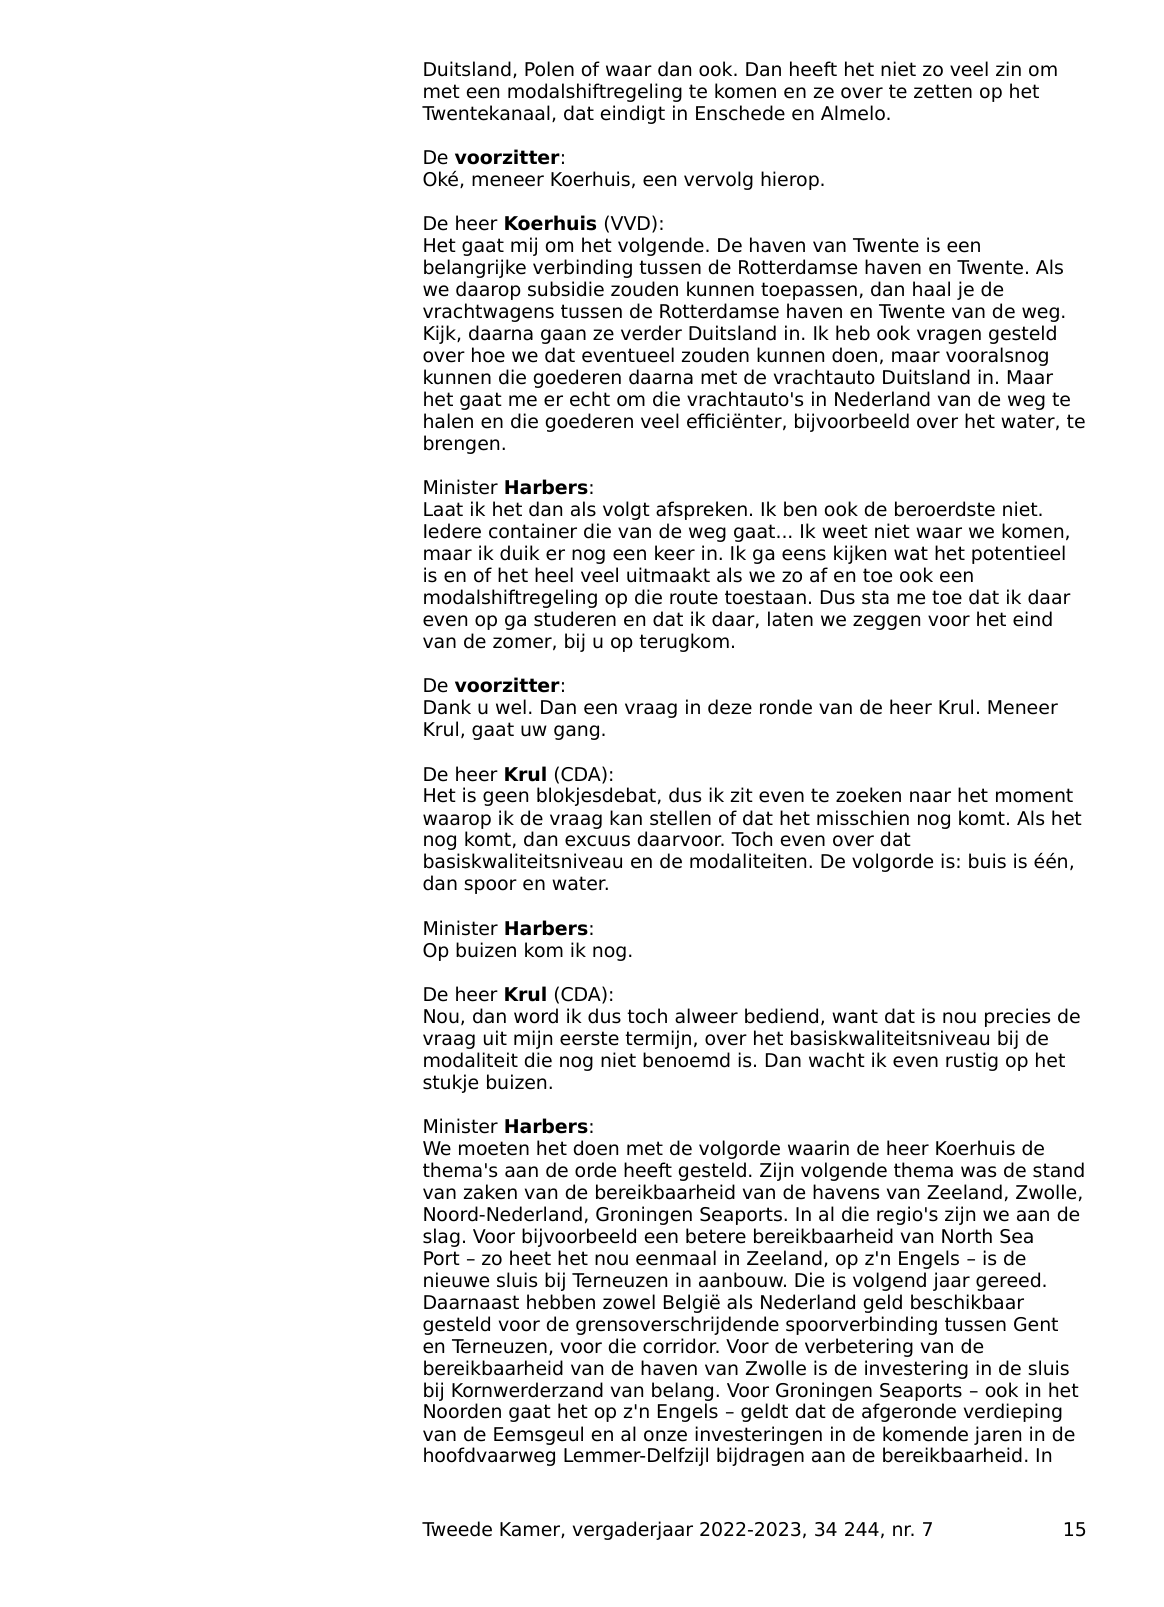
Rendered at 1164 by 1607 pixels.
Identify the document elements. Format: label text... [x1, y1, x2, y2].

text Oké, meneer Koerhuis, een vervolg hierop. [422, 169, 1087, 191]
text De heer Krul (CDA): [422, 763, 1087, 785]
text De voorzitter: [422, 147, 1087, 169]
text Minister Harbers: [422, 477, 1087, 499]
text De heer Krul (CDA): [422, 984, 1087, 1006]
text Minister Harbers: [422, 917, 1087, 939]
text Laat ik het dan als volgt afspreken. Ik ben ook de beroerdste niet. Iedere container die van de weg gaat... Ik weet niet waar we komen, maar ik duik er nog een keer in. Ik ga eens kijken wat het potentieel is en of het heel veel uitmaakt als we zo af en toe ook een modalshiftregeling op die route toestaan. Dus sta me toe dat ik daar even op ga studeren en dat ik daar, laten we zeggen voor het eind van de zomer, bij u op terugkom. [422, 499, 1087, 653]
text De heer Koerhuis (VVD): [422, 213, 1087, 235]
text We moeten het doen met de volgorde waarin de heer Koerhuis de thema's aan de orde heeft gesteld. Zijn volgende thema was de stand van zaken van de bereikbaarheid van de havens van Zeeland, Zwolle, Noord-Nederland, Groningen Seaports. In al die regio's zijn we aan de slag. Voor bijvoorbeeld een betere bereikbaarheid van North Sea Port – zo heet het nou eenmaal in Zeeland, op z'n Engels – is de nieuwe sluis bij Terneuzen in aanbouw. Die is volgend jaar gereed. Daarnaast hebben zowel België als Nederland geld beschikbaar gesteld voor de grensoverschrijdende spoorverbinding tussen Gent en Terneuzen, voor die corridor. Voor de verbetering van de bereikbaarheid van de haven van Zwolle is de investering in de sluis bij Kornwerderzand van belang. Voor Groningen Seaports – ook in het Noorden gaat het op z'n Engels – geldt dat de afgeronde verdieping van de Eemsgeul en al onze investeringen in de komende jaren in de hoofdvaarweg Lemmer-Delfzijl bijdragen aan de bereikbaarheid. In [422, 1138, 1087, 1467]
text Dank u wel. Dan een vraag in deze ronde van de heer Krul. Meneer Krul, gaat uw gang. [422, 697, 1087, 741]
text Het is geen blokjesdebat, dus ik zit even te zoeken naar het moment waarop ik de vraag kan stellen of dat het misschien nog komt. Als het nog komt, dan excuus daarvoor. Toch even over dat basiskwaliteitsniveau en de modaliteiten. De volgorde is: buis is één, dan spoor en water. [422, 785, 1087, 895]
text Duitsland, Polen of waar dan ook. Dan heeft het niet zo veel zin om met een modalshiftregeling te komen en ze over te zetten op het Twentekanaal, dat eindigt in Enschede en Almelo. [422, 59, 1087, 125]
text Op buizen kom ik nog. [422, 939, 1087, 961]
text Minister Harbers: [422, 1116, 1087, 1138]
text De voorzitter: [422, 675, 1087, 697]
text Het gaat mij om het volgende. De haven van Twente is een belangrijke verbinding tussen de Rotterdamse haven en Twente. Als we daarop subsidie zouden kunnen toepassen, dan haal je de vrachtwagens tussen de Rotterdamse haven en Twente van de weg. Kijk, daarna gaan ze verder Duitsland in. Ik heb ook vragen gesteld over hoe we dat eventueel zouden kunnen doen, maar vooralsnog kunnen die goederen daarna met de vrachtauto Duitsland in. Maar het gaat me er echt om die vrachtauto's in Nederland van de weg te halen en die goederen veel efficiënter, bijvoorbeeld over het water, te brengen. [422, 235, 1087, 455]
text Nou, dan word ik dus toch alweer bediend, want dat is nou precies de vraag uit mijn eerste termijn, over het basiskwaliteitsniveau bij de modaliteit die nog niet benoemd is. Dan wacht ik even rustig op het stukje buizen. [422, 1006, 1087, 1093]
